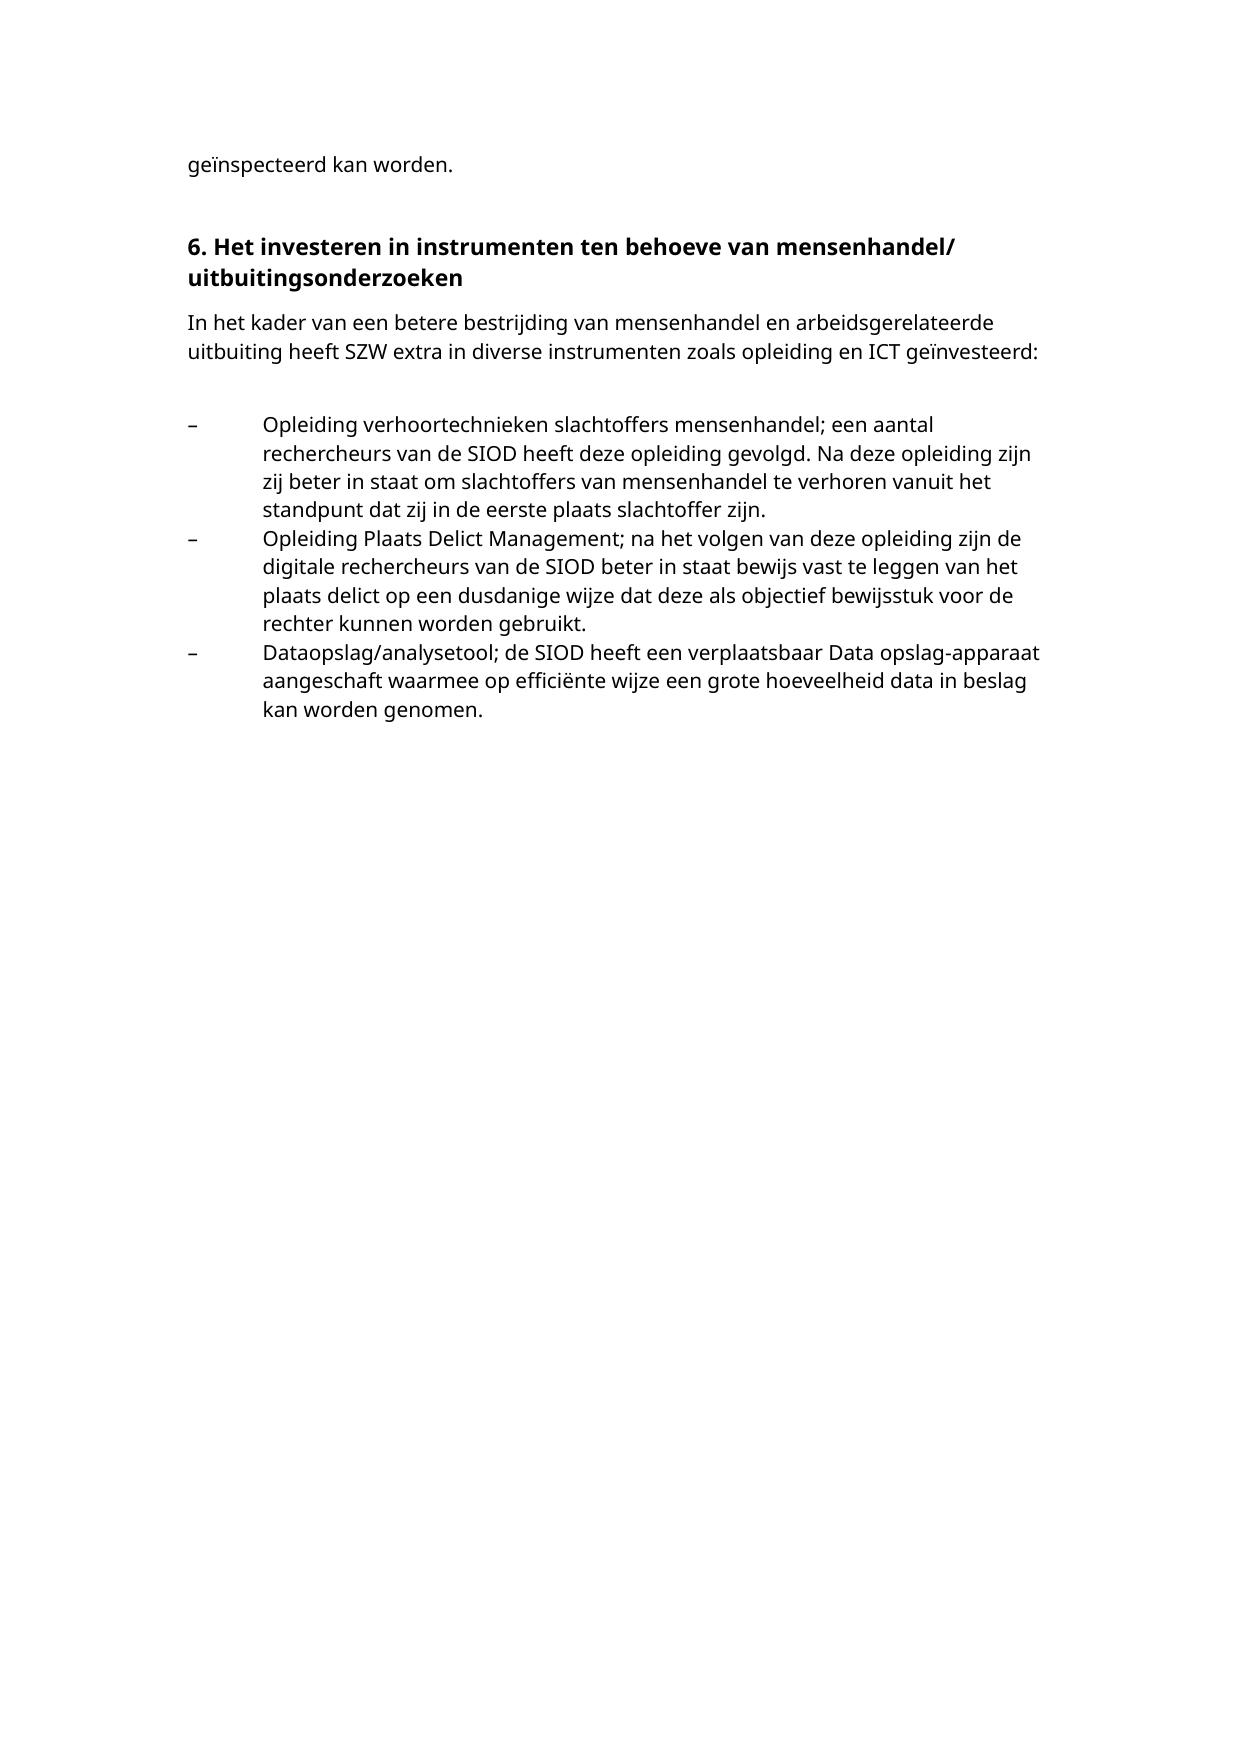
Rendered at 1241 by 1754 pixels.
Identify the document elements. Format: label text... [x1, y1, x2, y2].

subtitle 6. Het investeren in instrumenten ten behoeve van mensenhandel/ uitbuitingsonderzoeken [187, 231, 1053, 293]
text In het kader van een betere bestrijding van mensenhandel en arbeidsgerelateerde uitbuiting heeft SZW extra in diverse instrumenten zoals opleiding en ICT geïnvesteerd: [187, 308, 1053, 365]
list Opleiding verhoortechnieken slachtoffers mensenhandel; een aantal rechercheurs van de SIOD heeft deze opleiding gevolgd. Na deze opleiding zijn zij beter in staat om slachtoffers van mensenhandel te verhoren vanuit het standpunt dat zij in de eerste plaats slachtoffer zijn. [187, 410, 1053, 524]
text geïnspecteerd kan worden. [187, 150, 1053, 178]
list Dataopslag/analysetool; de SIOD heeft een verplaatsbaar Data opslag-apparaat aangeschaft waarmee op efficiënte wijze een grote hoeveelheid data in beslag kan worden genomen. [187, 638, 1053, 723]
list Opleiding Plaats Delict Management; na het volgen van deze opleiding zijn de digitale rechercheurs van de SIOD beter in staat bewijs vast te leggen van het plaats delict op een dusdanige wijze dat deze als objectief bewijsstuk voor de rechter kunnen worden gebruikt. [187, 524, 1053, 638]
